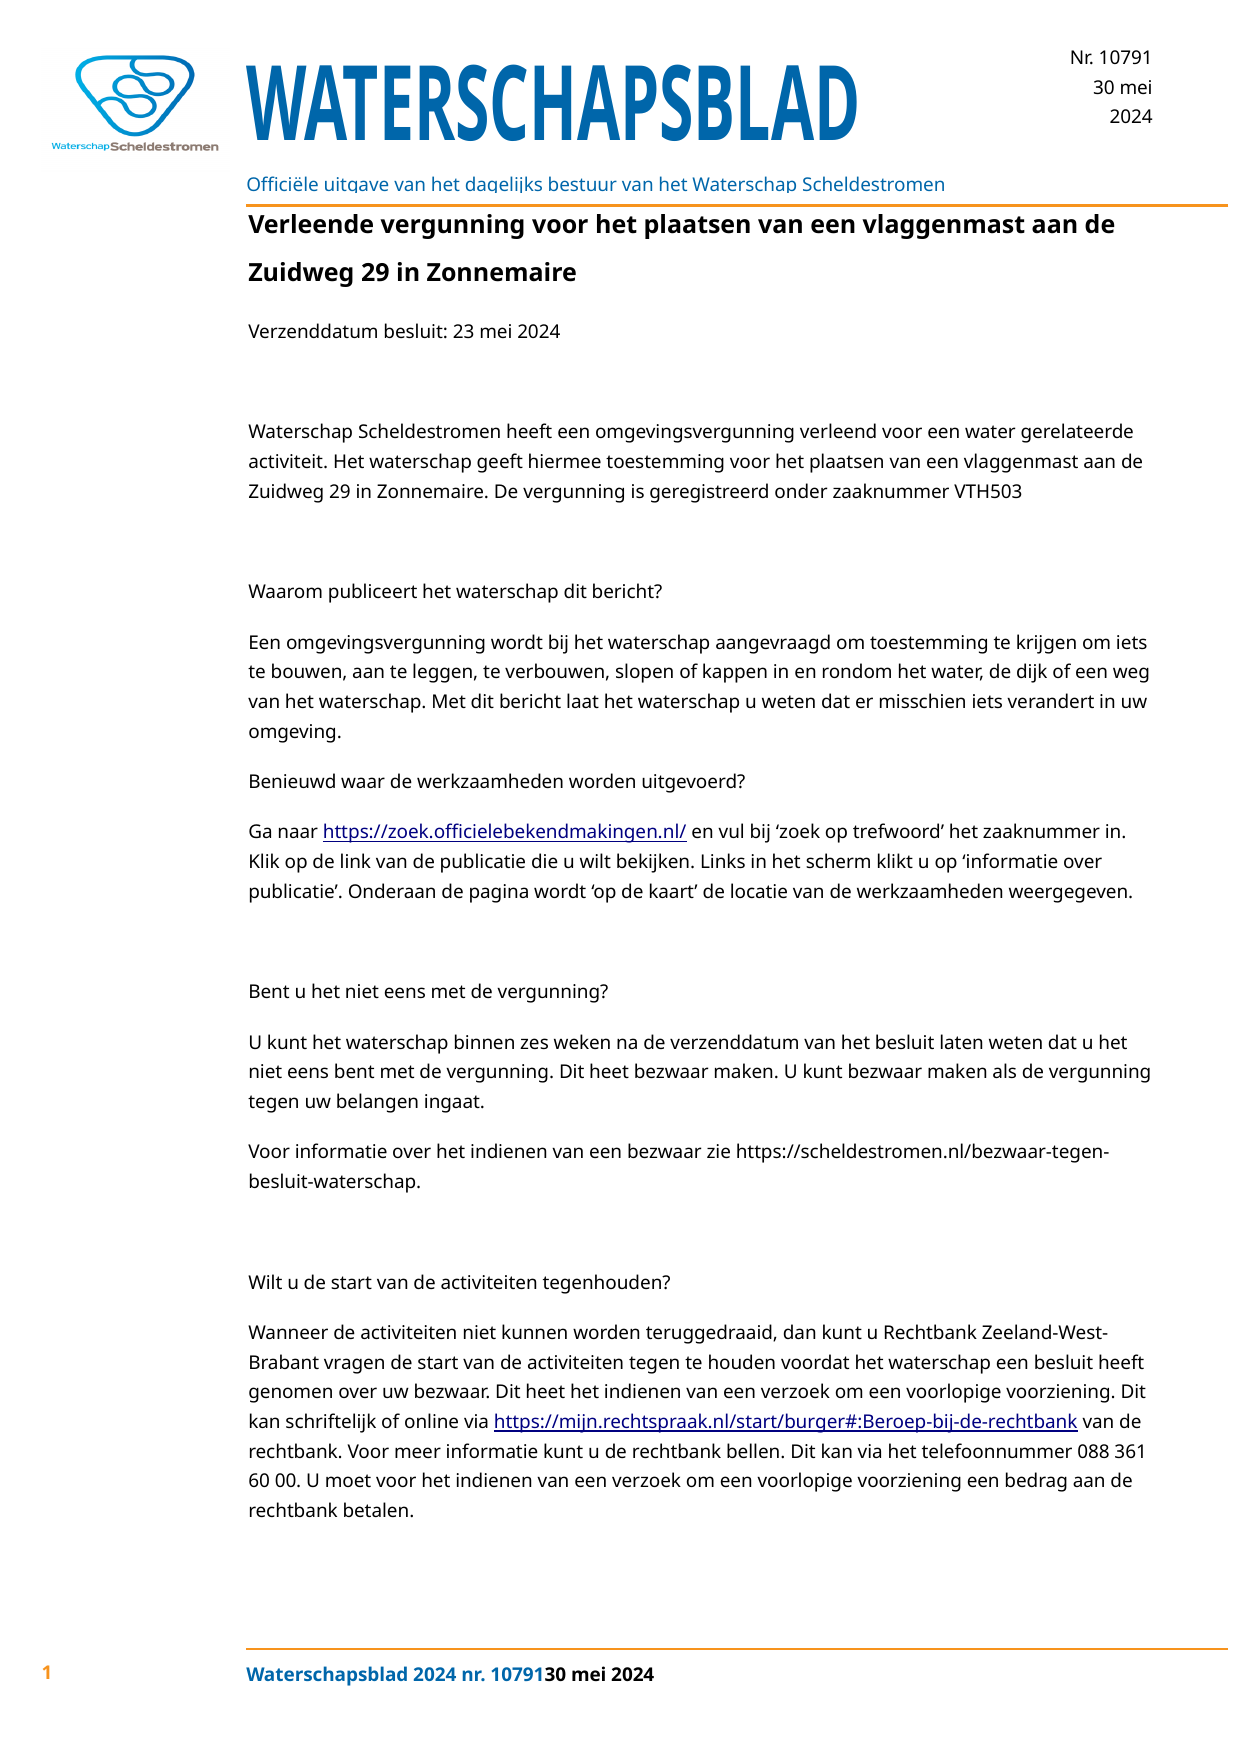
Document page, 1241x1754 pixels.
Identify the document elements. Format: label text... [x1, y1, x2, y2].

text Waterschap Scheldestromen heeft een omgevingsvergunning verleend voor een water gerelateerde activiteit. Het waterschap geeft hiermee toestemming voor het plaatsen van een vlaggenmast aan de Zuidweg 29 in Zonnemaire. De vergunning is geregistreerd onder zaaknummer VTH503 [248, 419, 1152, 504]
text Bent u het niet eens met de vergunning? [248, 979, 1152, 1004]
text Een omgevingsvergunning wordt bij het waterschap aangevraagd om toestemming te krijgen om iets te bouwen, aan te leggen, te verbouwen, slopen of kappen in en rondom het water, de dijk of een weg van het waterschap. Met dit bericht laat het waterschap u weten dat er misschien iets verandert in uw omgeving. [248, 629, 1152, 744]
text Verleende vergunning voor het plaatsen van een vlaggenmast aan de Zuidweg 29 in Zonnemaire [248, 207, 1152, 288]
text Voor informatie over het indienen van een bezwaar zie https://scheldestromen.nl/bezwaar-tegen-besluit-waterschap. [248, 1139, 1152, 1194]
text U kunt het waterschap binnen zes weken na de verzenddatum van het besluit laten weten dat u het niet eens bent met de vergunning. Dit heet bezwaar maken. U kunt bezwaar maken als de vergunning tegen uw belangen ingaat. [248, 1029, 1152, 1114]
picture [41, 47, 231, 172]
text Benieuwd waar de werkzaamheden worden uitgevoerd? [248, 768, 1152, 794]
text Verzenddatum besluit: 23 mei 2024 [248, 318, 1152, 344]
text Wilt u de start van de activiteiten tegenhouden? [248, 1269, 1152, 1295]
text Waarom publiceert het waterschap dit bericht? [248, 579, 1152, 604]
text Ga naar https://zoek.officielebekendmakingen.nl/ en vul bij ‘zoek op trefwoord’ het zaaknummer in. Klik op de link van de publicatie die u wilt bekijken. Links in het scherm klikt u op ‘informatie over publicatie’. Onderaan de pagina wordt ‘op de kaart’ de locatie van de werkzaamheden weergegeven. [248, 819, 1152, 904]
text Wanneer de activiteiten niet kunnen worden teruggedraaid, dan kunt u Rechtbank Zeeland-West-Brabant vragen de start van de activiteiten tegen te houden voordat het waterschap een besluit heeft genomen over uw bezwaar. Dit heet het indienen van een verzoek om een voorlopige voorziening. Dit kan schriftelijk of online via https://mijn.rechtspraak.nl/start/burger#:Beroep-bij-de-rechtbank van de rechtbank. Voor meer informatie kunt u de rechtbank bellen. Dit kan via het telefoonnummer 088 361 60 00. U moet voor het indienen van een verzoek om een voorlopige voorziening een bedrag aan de rechtbank betalen. [248, 1319, 1152, 1523]
